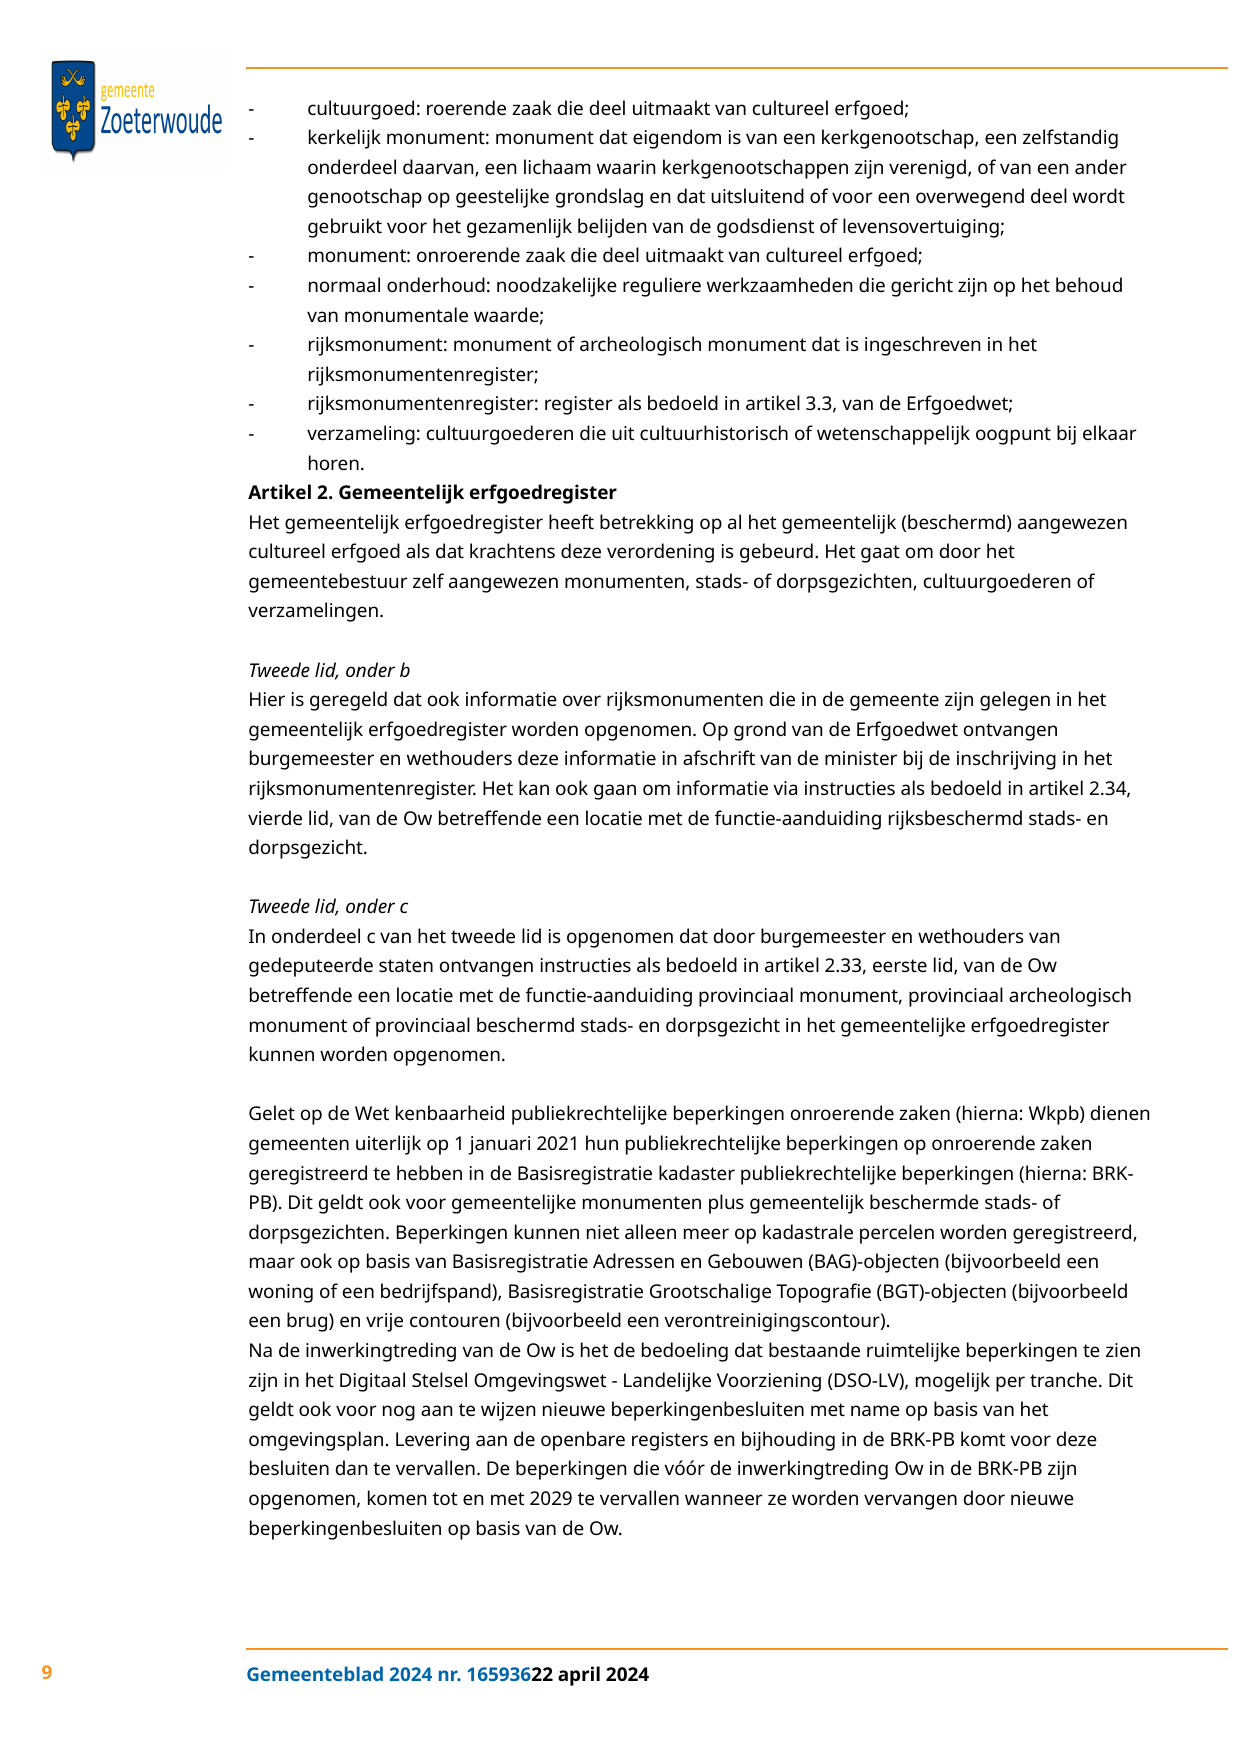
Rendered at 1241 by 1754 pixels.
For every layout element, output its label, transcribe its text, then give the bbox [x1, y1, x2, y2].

list verzameling: cultuurgoederen die uit cultuurhistorisch of wetenschappelijk oogpunt bij elkaar horen. [248, 420, 1152, 476]
picture [41, 47, 231, 172]
list kerkelijk monument: monument dat eigendom is van een kerkgenootschap, een zelfstandig onderdeel daarvan, een lichaam waarin kerkgenootschappen zijn verenigd, of van een ander genootschap op geestelijke grondslag en dat uitsluitend of voor een overwegend deel wordt gebruikt voor het gezamenlijk belijden van de godsdienst of levensovertuiging; [248, 124, 1152, 239]
list rijksmonumentenregister: register als bedoeld in artikel 3.3, van de Erfgoedwet; [248, 391, 1152, 416]
list monument: onroerende zaak die deel uitmaakt van cultureel erfgoed; [248, 243, 1152, 268]
list normaal onderhoud: noodzakelijke reguliere werkzaamheden die gericht zijn op het behoud van monumentale waarde; [248, 272, 1152, 328]
text Tweede lid, onder b [248, 657, 1152, 683]
text Na de inwerkingtreding van de Ow is het de bedoeling dat bestaande ruimtelijke beperkingen te zien zijn in het Digitaal Stelsel Omgevingswet - Landelijke Voorziening (DSO-LV), mogelijk per tranche. Dit geldt ook voor nog aan te wijzen nieuwe beperkingenbesluiten met name op basis van het omgevingsplan. Levering aan de openbare registers en bijhouding in de BRK-PB komt voor deze besluiten dan te vervallen. De beperkingen die vóór de inwerkingtreding Ow in de BRK-PB zijn opgenomen, komen tot en met 2029 te vervallen wanneer ze worden vervangen door nieuwe beperkingenbesluiten op basis van de Ow. [248, 1337, 1152, 1541]
list rijksmonument: monument of archeologisch monument dat is ingeschreven in het rijksmonumentenregister; [248, 331, 1152, 387]
text Hier is geregeld dat ook informatie over rijksmonumenten die in de gemeente zijn gelegen in het gemeentelijk erfgoedregister worden opgenomen. Op grond van de Erfgoedwet ontvangen burgemeester en wethouders deze informatie in afschrift van de minister bij de inschrijving in het rijksmonumentenregister. Het kan ook gaan om informatie via instructies als bedoeld in artikel 2.34, vierde lid, van de Ow betreffende een locatie met de functie-aanduiding rijksbeschermd stads- en dorpsgezicht. [248, 686, 1152, 860]
text Tweede lid, onder c [248, 893, 1152, 919]
text Het gemeentelijk erfgoedregister heeft betrekking op al het gemeentelijk (beschermd) aangewezen cultureel erfgoed als dat krachtens deze verordening is gebeurd. Het gaat om door het gemeentebestuur zelf aangewezen monumenten, stads- of dorpsgezichten, cultuurgoederen of verzamelingen. [248, 509, 1152, 623]
text In onderdeel c van het tweede lid is opgenomen dat door burgemeester en wethouders van gedeputeerde staten ontvangen instructies als bedoeld in artikel 2.33, eerste lid, van de Ow betreffende een locatie met de functie-aanduiding provinciaal monument, provinciaal archeologisch monument of provinciaal beschermd stads- en dorpsgezicht in het gemeentelijke erfgoedregister kunnen worden opgenomen. [248, 923, 1152, 1067]
list cultuurgoed: roerende zaak die deel uitmaakt van cultureel erfgoed; [248, 95, 1152, 121]
text Gelet op de Wet kenbaarheid publiekrechtelijke beperkingen onroerende zaken (hierna: Wkpb) dienen gemeenten uiterlijk op 1 januari 2021 hun publiekrechtelijke beperkingen op onroerende zaken geregistreerd te hebben in de Basisregistratie kadaster publiekrechtelijke beperkingen (hierna: BRK-PB). Dit geldt ook voor gemeentelijke monumenten plus gemeentelijk beschermde stads- of dorpsgezichten. Beperkingen kunnen niet alleen meer op kadastrale percelen worden geregistreerd, maar ook op basis van Basisregistratie Adressen en Gebouwen (BAG)-objecten (bijvoorbeeld een woning of een bedrijfspand), Basisregistratie Grootschalige Topografie (BGT)-objecten (bijvoorbeeld een brug) en vrije contouren (bijvoorbeeld een verontreinigingscontour). [248, 1101, 1152, 1333]
text Artikel 2. Gemeentelijk erfgoedregister [248, 479, 1152, 505]
